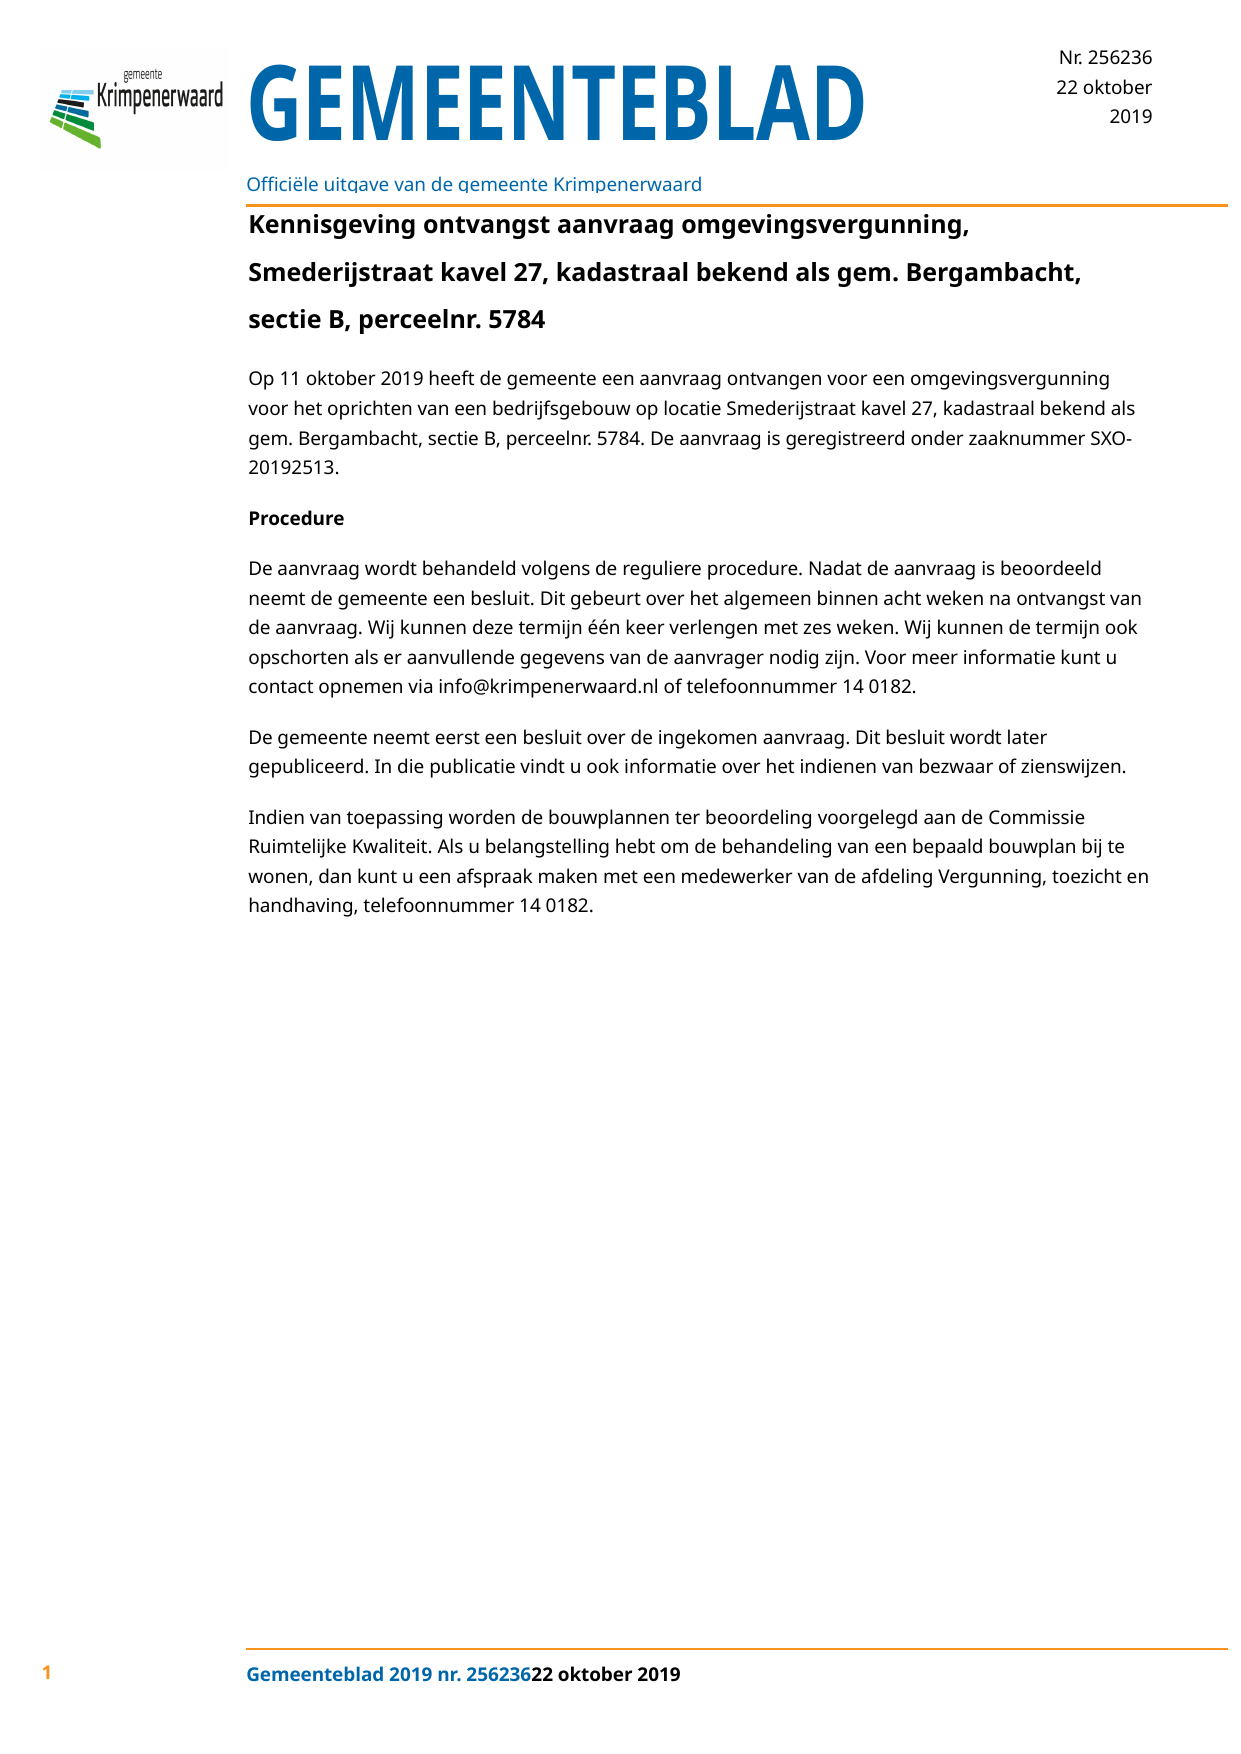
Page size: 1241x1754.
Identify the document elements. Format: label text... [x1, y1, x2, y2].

text Op 11 oktober 2019 heeft de gemeente een aanvraag ontvangen voor een omgevingsvergunning voor het oprichten van een bedrijfsgebouw op locatie Smederijstraat kavel 27, kadastraal bekend als gem. Bergambacht, sectie B, perceelnr. 5784. De aanvraag is geregistreerd onder zaaknummer SXO-20192513. [248, 366, 1152, 480]
text Procedure [248, 505, 1152, 530]
picture [41, 47, 231, 172]
text Indien van toepassing worden de bouwplannen ter beoordeling voorgelegd aan de Commissie Ruimtelijke Kwaliteit. Als u belangstelling hebt om de behandeling van een bepaald bouwplan bij te wonen, dan kunt u een afspraak maken met een medewerker van de afdeling Vergunning, toezicht en handhaving, telefoonnummer 14 0182. [248, 804, 1152, 918]
text Kennisgeving ontvangst aanvraag omgevingsvergunning, Smederijstraat kavel 27, kadastraal bekend als gem. Bergambacht, sectie B, perceelnr. 5784 [248, 207, 1152, 336]
text De aanvraag wordt behandeld volgens de reguliere procedure. Nadat de aanvraag is beoordeeld neemt de gemeente een besluit. Dit gebeurt over het algemeen binnen acht weken na ontvangst van de aanvraag. Wij kunnen deze termijn één keer verlengen met zes weken. Wij kunnen de termijn ook opschorten als er aanvullende gegevens van de aanvrager nodig zijn. Voor meer informatie kunt u contact opnemen via info@krimpenerwaard.nl of telefoonnummer 14 0182. [248, 555, 1152, 699]
text De gemeente neemt eerst een besluit over de ingekomen aanvraag. Dit besluit wordt later gepubliceerd. In die publicatie vindt u ook informatie over het indienen van bezwaar of zienswijzen. [248, 724, 1152, 779]
